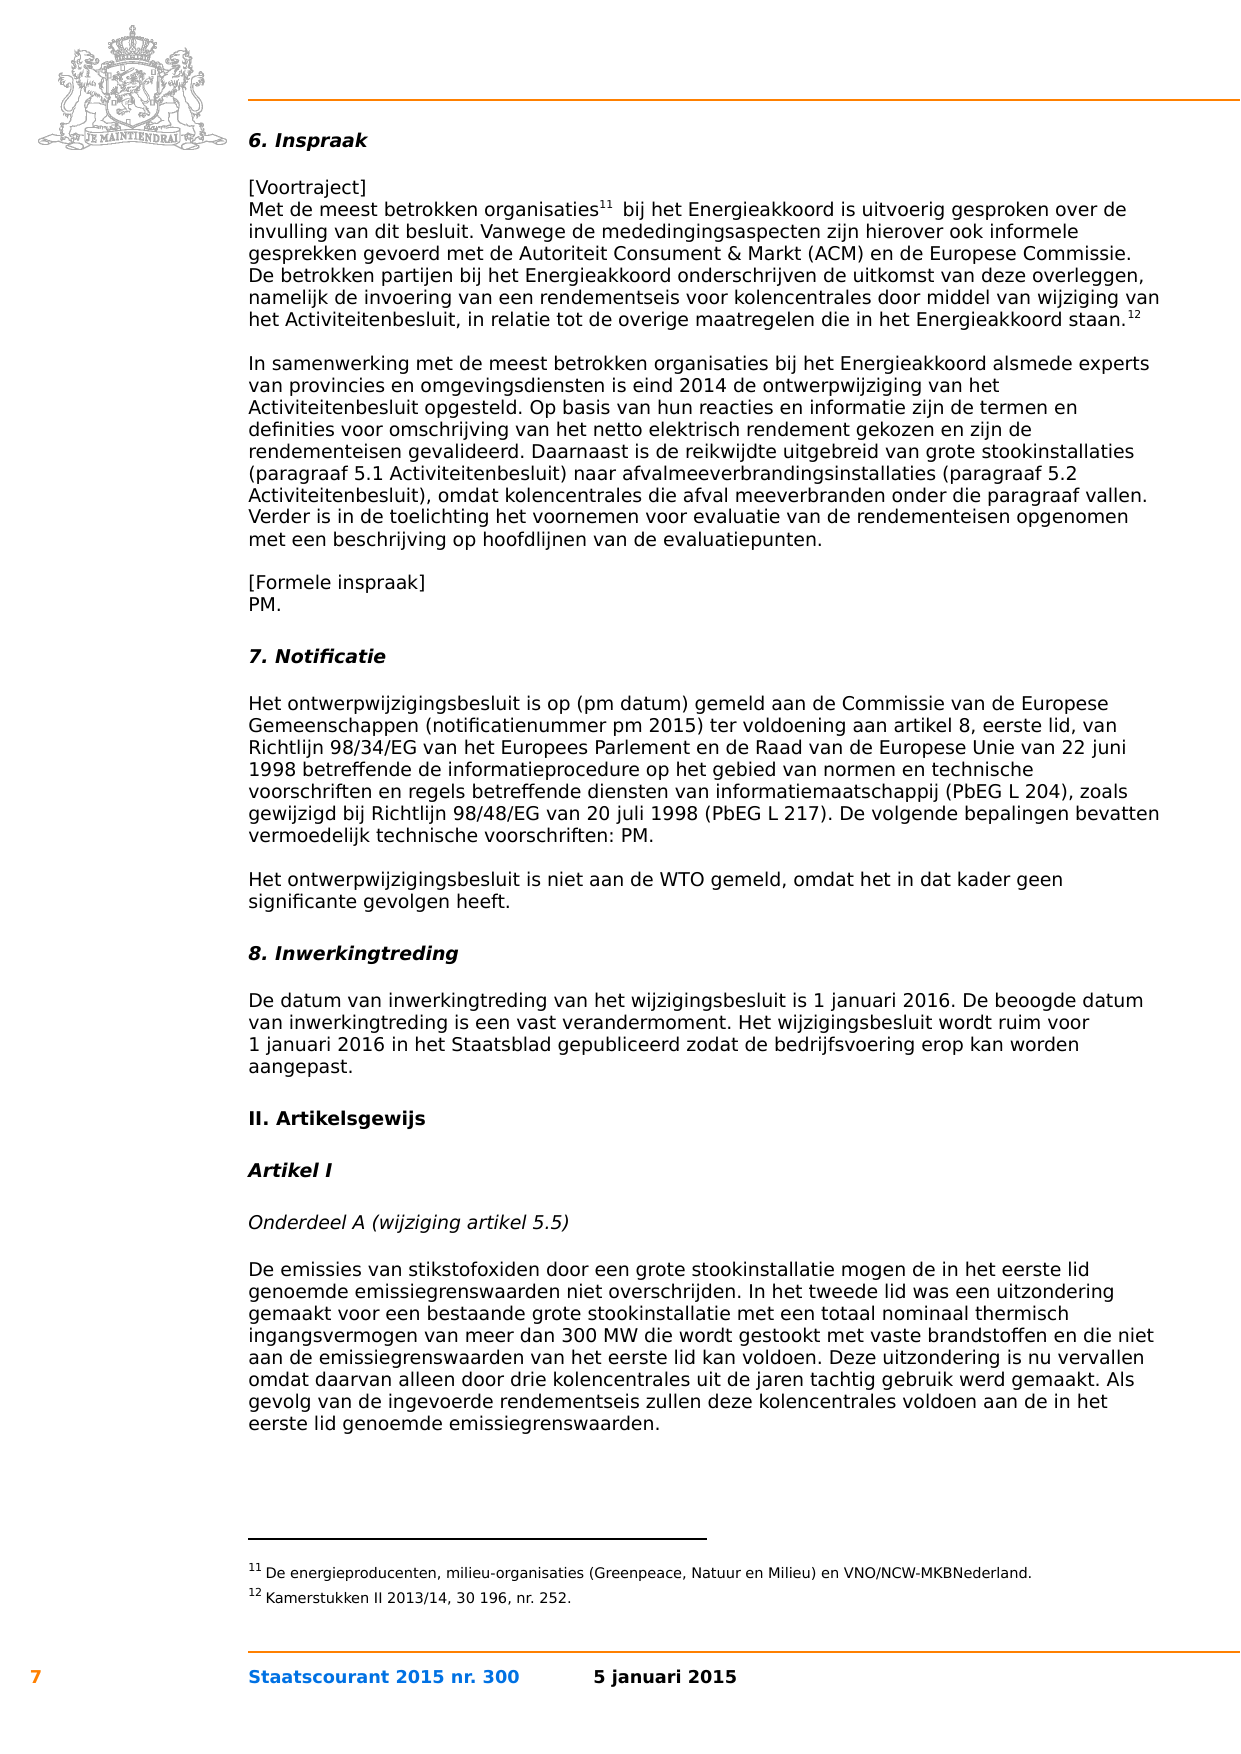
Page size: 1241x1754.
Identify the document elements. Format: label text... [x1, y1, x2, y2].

subtitle 8. Inwerkingtreding [248, 943, 1163, 965]
subtitle II. Artikelsgewijs [248, 1108, 1163, 1130]
picture [38, 25, 227, 150]
subtitle Onderdeel A (wijziging artikel 5.5) [248, 1212, 1163, 1234]
text PM. [248, 594, 1163, 616]
subtitle 7. Notificatie [248, 646, 1163, 668]
subtitle Artikel I [248, 1160, 1163, 1182]
text [Formele inspraak] [248, 572, 1163, 594]
text Kamerstukken II 2013/14, 30 196, nr. 252. [248, 1586, 1163, 1608]
text Het ontwerpwijzigingsbesluit is op (pm datum) gemeld aan de Commissie van de Europese Gemeenschappen (notificatienummer pm 2015) ter voldoening aan artikel 8, eerste lid, van Richtlijn 98/34/EG van het Europees Parlement en de Raad van de Europese Unie van 22 juni 1998 betreffende de informatieprocedure op het gebied van normen en technische voorschriften en regels betreffende diensten van informatiemaatschappij (PbEG L 204), zoals gewijzigd bij Richtlijn 98/48/EG van 20 juli 1998 (PbEG L 217). De volgende bepalingen bevatten vermoedelijk technische voorschriften: PM. [248, 693, 1163, 847]
text Met de meest betrokken organisaties bij het Energieakkoord is uitvoerig gesproken over de invulling van dit besluit. Vanwege de mededingingsaspecten zijn hierover ook informele gesprekken gevoerd met de Autoriteit Consument & Markt (ACM) en de Europese Commissie. De betrokken partijen bij het Energieakkoord onderschrijven de uitkomst van deze overleggen, namelijk de invoering van een rendementseis voor kolencentrales door middel van wijziging van het Activiteitenbesluit, in relatie tot de overige maatregelen die in het Energieakkoord staan. [248, 199, 1163, 331]
text De energieproducenten, milieu-organisaties (Greenpeace, Natuur en Milieu) en VNO/NCW-MKBNederland. [248, 1561, 1163, 1583]
text Het ontwerpwijzigingsbesluit is niet aan de WTO gemeld, omdat het in dat kader geen significante gevolgen heeft. [248, 869, 1163, 913]
text [Voortraject] [248, 177, 1163, 199]
text De datum van inwerkingtreding van het wijzigingsbesluit is 1 januari 2016. De beoogde datum van inwerkingtreding is een vast verandermoment. Het wijzigingsbesluit wordt ruim voor 1 januari 2016 in het Staatsblad gepubliceerd zodat de bedrijfsvoering erop kan worden aangepast. [248, 990, 1163, 1078]
text De emissies van stikstofoxiden door een grote stookinstallatie mogen de in het eerste lid genoemde emissiegrenswaarden niet overschrijden. In het tweede lid was een uitzondering gemaakt voor een bestaande grote stookinstallatie met een totaal nominaal thermisch ingangsvermogen van meer dan 300 MW die wordt gestookt met vaste brandstoffen en die niet aan de emissiegrenswaarden van het eerste lid kan voldoen. Deze uitzondering is nu vervallen omdat daarvan alleen door drie kolencentrales uit de jaren tachtig gebruik werd gemaakt. Als gevolg van de ingevoerde rendementseis zullen deze kolencentrales voldoen aan de in het eerste lid genoemde emissiegrenswaarden. [248, 1259, 1163, 1434]
text In samenwerking met de meest betrokken organisaties bij het Energieakkoord alsmede experts van provincies en omgevingsdiensten is eind 2014 de ontwerpwijziging van het Activiteitenbesluit opgesteld. Op basis van hun reacties en informatie zijn de termen en definities voor omschrijving van het netto elektrisch rendement gekozen en zijn de rendementeisen gevalideerd. Daarnaast is de reikwijdte uitgebreid van grote stookinstallaties (paragraaf 5.1 Activiteitenbesluit) naar afvalmeeverbrandingsinstallaties (paragraaf 5.2 Activiteitenbesluit), omdat kolencentrales die afval meeverbranden onder die paragraaf vallen. Verder is in de toelichting het voornemen voor evaluatie van de rendementeisen opgenomen met een beschrijving op hoofdlijnen van de evaluatiepunten. [248, 353, 1163, 550]
subtitle 6. Inspraak [248, 130, 1163, 152]
